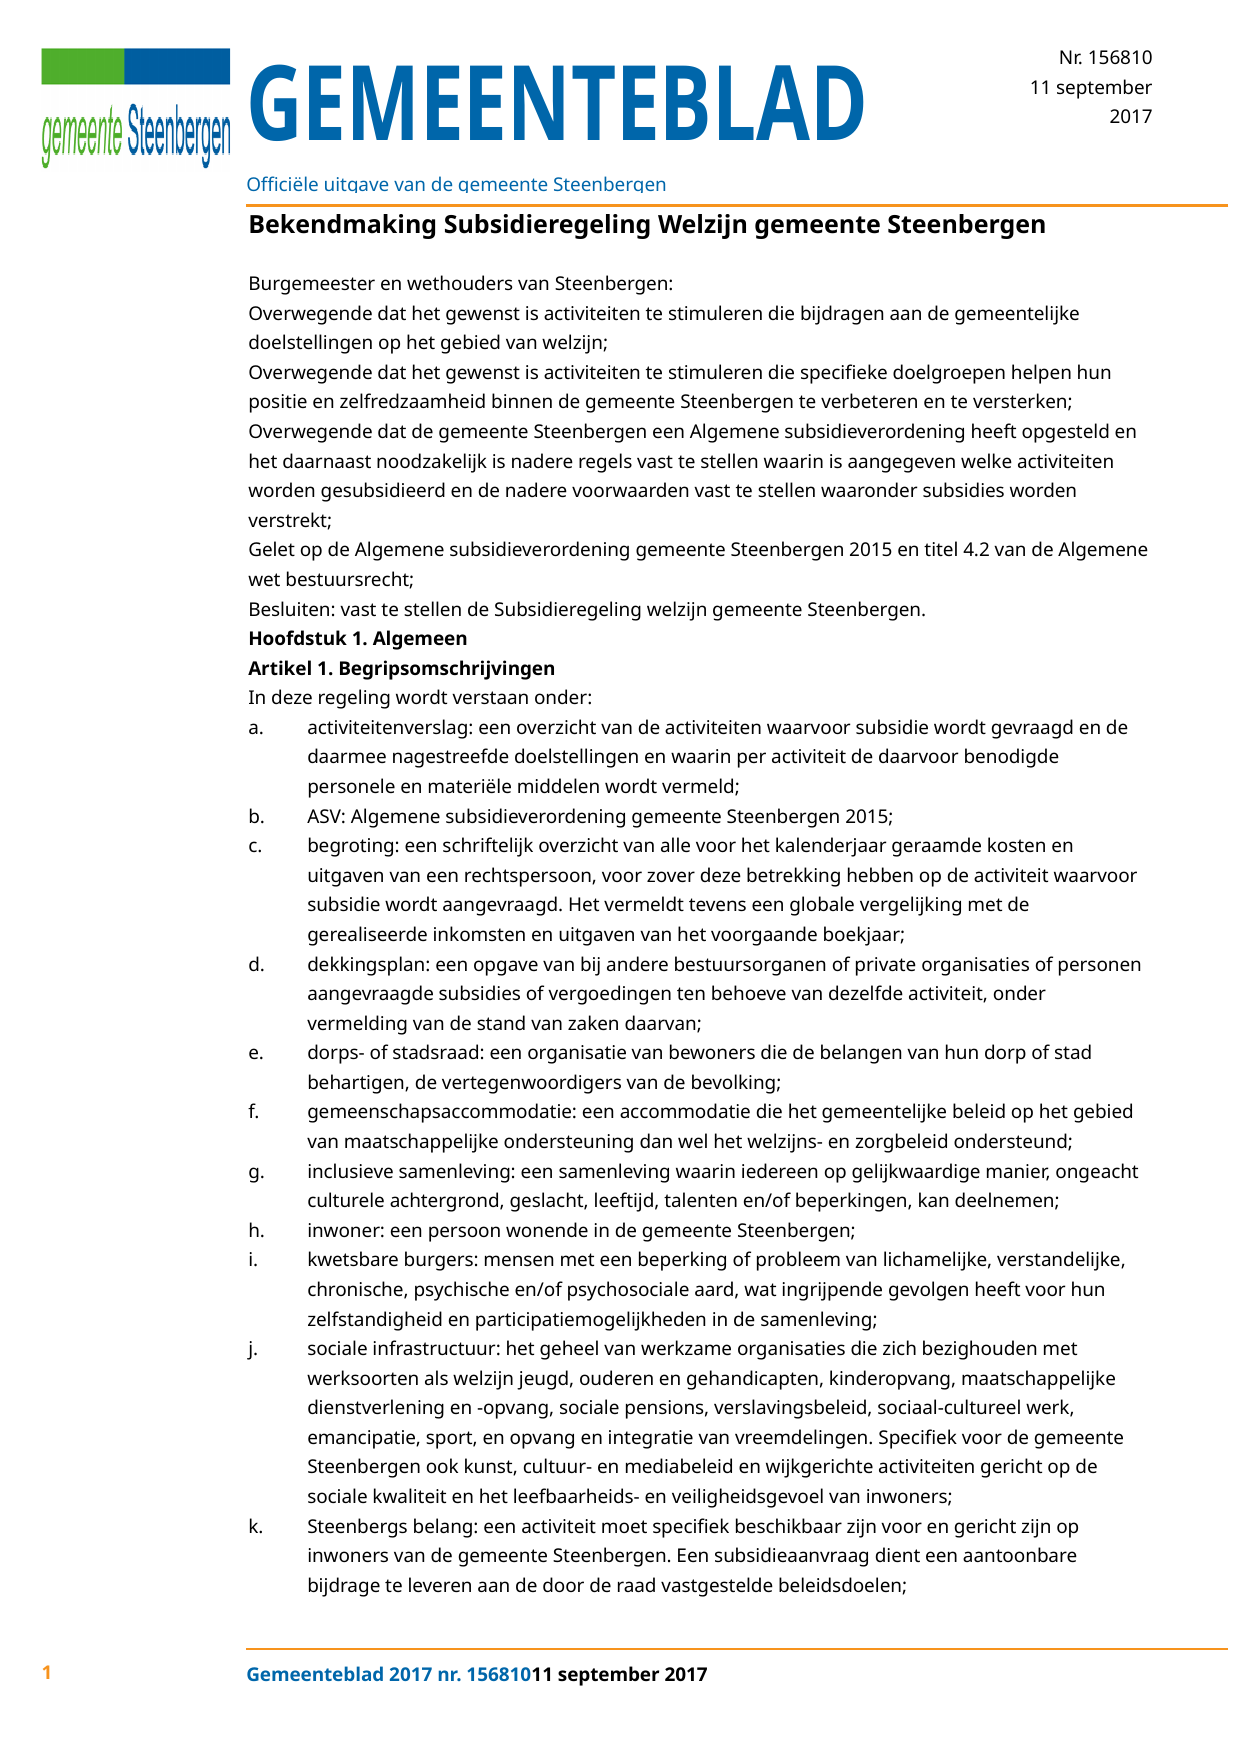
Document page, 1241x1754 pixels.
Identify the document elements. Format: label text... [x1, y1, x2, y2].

list dorps- of stadsraad: een organisatie van bewoners die de belangen van hun dorp of stad behartigen, de vertegenwoordigers van de bevolking; [248, 1039, 1152, 1095]
text Besluiten: vast te stellen de Subsidieregeling welzijn gemeente Steenbergen. [248, 596, 1152, 621]
text Artikel 1. Begripsomschrijvingen [248, 655, 1152, 681]
list inclusieve samenleving: een samenleving waarin iedereen op gelijkwaardige manier, ongeacht culturele achtergrond, geslacht, leeftijd, talenten en/of beperkingen, kan deelnemen; [248, 1158, 1152, 1213]
picture [41, 47, 231, 172]
text Gelet op de Algemene subsidieverordening gemeente Steenbergen 2015 en titel 4.2 van de Algemene wet bestuursrecht; [248, 537, 1152, 592]
list dekkingsplan: een opgave van bij andere bestuursorganen of private organisaties of personen aangevraagde subsidies of vergoedingen ten behoeve van dezelfde activiteit, onder vermelding van de stand van zaken daarvan; [248, 951, 1152, 1036]
text Overwegende dat het gewenst is activiteiten te stimuleren die bijdragen aan de gemeentelijke doelstellingen op het gebied van welzijn; [248, 300, 1152, 355]
list sociale infrastructuur: het geheel van werkzame organisaties die zich bezighouden met werksoorten als welzijn jeugd, ouderen en gehandicapten, kinderopvang, maatschappelijke dienstverlening en -opvang, sociale pensions, verslavingsbeleid, sociaal-cultureel werk, emancipatie, sport, en opvang en integratie van vreemdelingen. Specifiek voor de gemeente Steenbergen ook kunst, cultuur- en mediabeleid en wijkgerichte activiteiten gericht op de sociale kwaliteit en het leefbaarheids- en veiligheidsgevoel van inwoners; [248, 1335, 1152, 1509]
list kwetsbare burgers: mensen met een beperking of probleem van lichamelijke, verstandelijke, chronische, psychische en/of psychosociale aard, wat ingrijpende gevolgen heeft voor hun zelfstandigheid en participatiemogelijkheden in de samenleving; [248, 1247, 1152, 1331]
list begroting: een schriftelijk overzicht van alle voor het kalenderjaar geraamde kosten en uitgaven van een rechtspersoon, voor zover deze betrekking hebben op de activiteit waarvoor subsidie wordt aangevraagd. Het vermeldt tevens een globale vergelijking met de gerealiseerde inkomsten en uitgaven van het voorgaande boekjaar; [248, 832, 1152, 947]
list ASV: Algemene subsidieverordening gemeente Steenbergen 2015; [248, 803, 1152, 828]
text Hoofdstuk 1. Algemeen [248, 625, 1152, 651]
list gemeenschapsaccommodatie: een accommodatie die het gemeentelijke beleid op het gebied van maatschappelijke ondersteuning dan wel het welzijns- en zorgbeleid ondersteund; [248, 1099, 1152, 1154]
list inwoner: een persoon wonende in de gemeente Steenbergen; [248, 1217, 1152, 1243]
text Burgemeester en wethouders van Steenbergen: [248, 270, 1152, 296]
text Overwegende dat de gemeente Steenbergen een Algemene subsidieverordening heeft opgesteld en het daarnaast noodzakelijk is nadere regels vast te stellen waarin is aangegeven welke activiteiten worden gesubsidieerd en de nadere voorwaarden vast te stellen waaronder subsidies worden verstrekt; [248, 418, 1152, 533]
text In deze regeling wordt verstaan onder: [248, 684, 1152, 710]
text Overwegende dat het gewenst is activiteiten te stimuleren die specifieke doelgroepen helpen hun positie en zelfredzaamheid binnen de gemeente Steenbergen te verbeteren en te versterken; [248, 359, 1152, 414]
list Steenbergs belang: een activiteit moet specifiek beschikbaar zijn voor en gericht zijn op inwoners van de gemeente Steenbergen. Een subsidieaanvraag dient een aantoonbare bijdrage te leveren aan de door de raad vastgestelde beleidsdoelen; [248, 1513, 1152, 1598]
list activiteitenverslag: een overzicht van de activiteiten waarvoor subsidie wordt gevraagd en de daarmee nagestreefde doelstellingen en waarin per activiteit de daarvoor benodigde personele en materiële middelen wordt vermeld; [248, 714, 1152, 799]
text Bekendmaking Subsidieregeling Welzijn gemeente Steenbergen [248, 207, 1152, 241]
